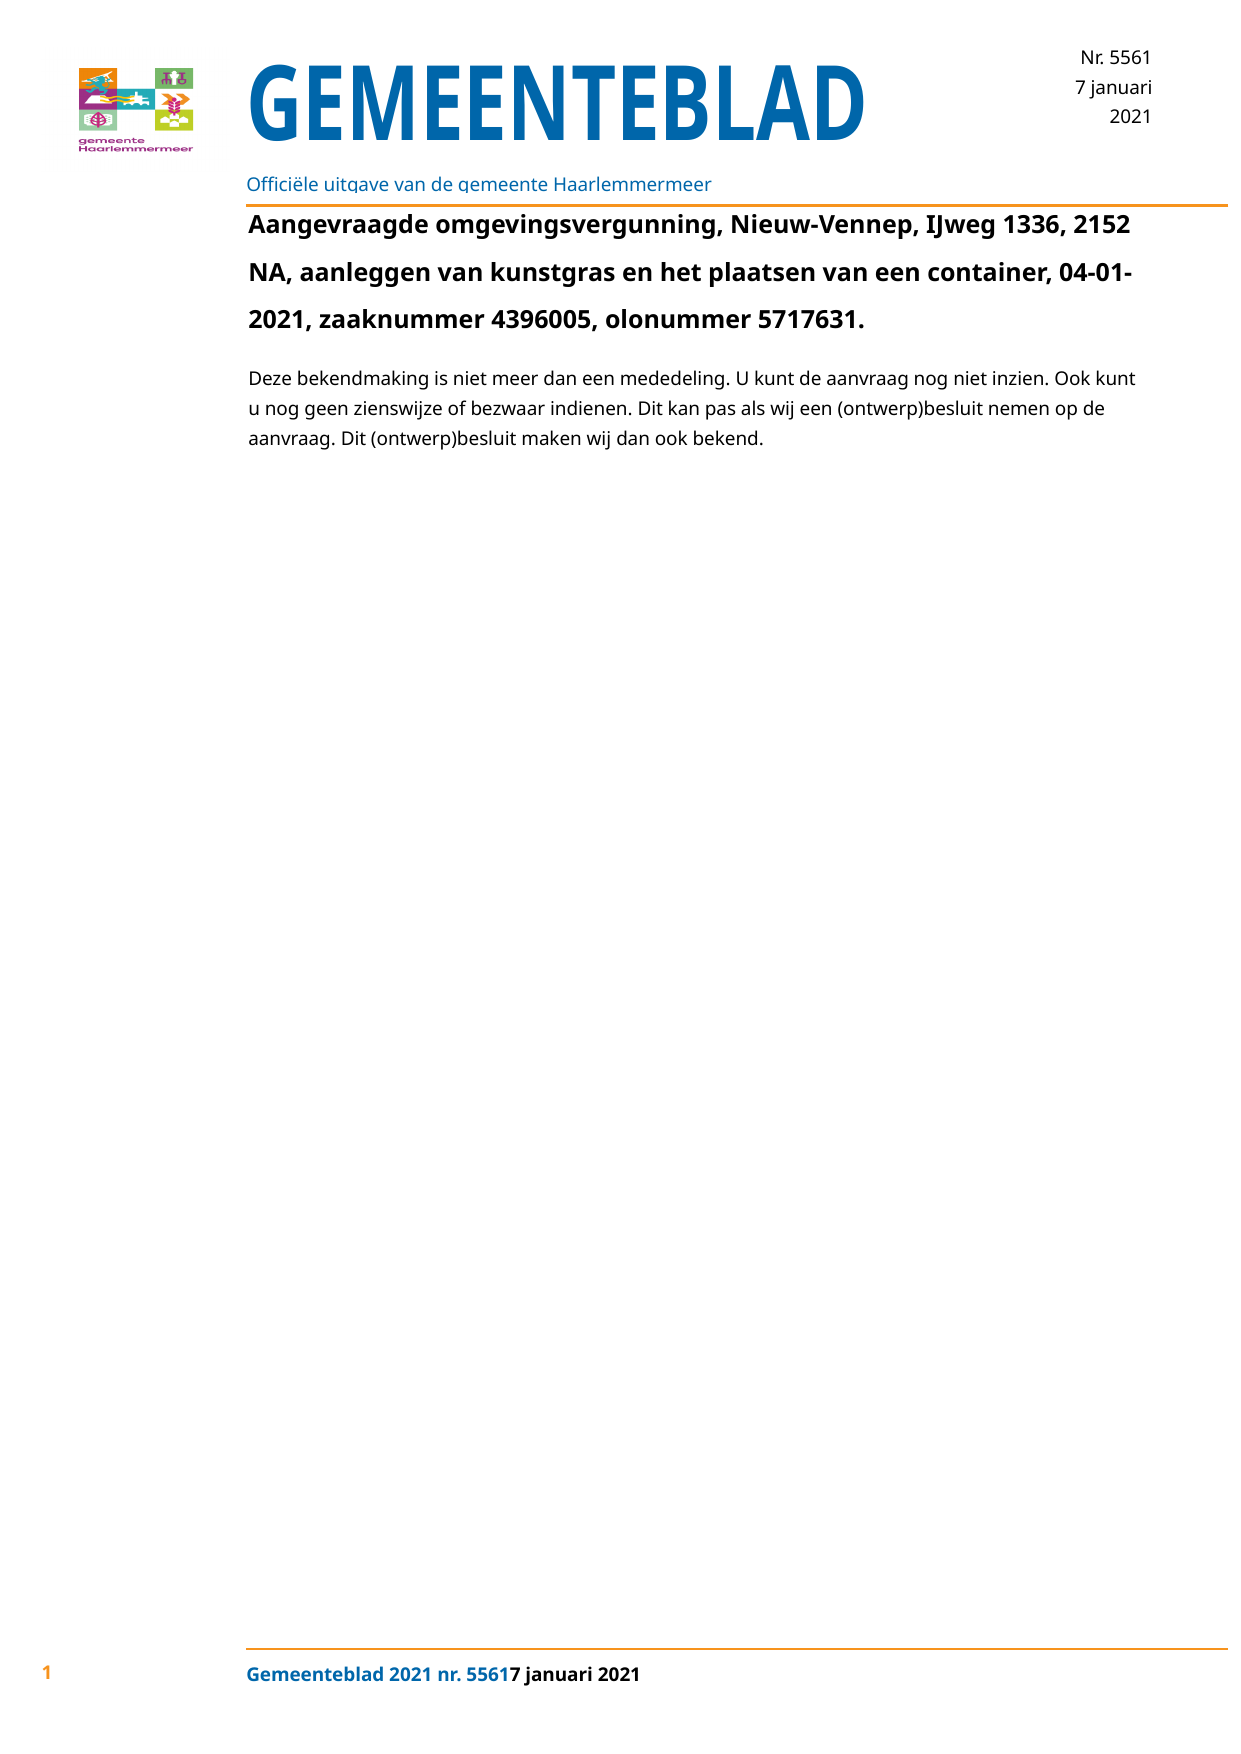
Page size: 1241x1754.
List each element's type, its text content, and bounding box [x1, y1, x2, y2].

text Deze bekendmaking is niet meer dan een mededeling. U kunt de aanvraag nog niet inzien. Ook kunt u nog geen zienswijze of bezwaar indienen. Dit kan pas als wij een (ontwerp)besluit nemen op de aanvraag. Dit (ontwerp)besluit maken wij dan ook bekend. [248, 366, 1152, 450]
picture [41, 47, 231, 172]
text Aangevraagde omgevingsvergunning, Nieuw-Vennep, IJweg 1336, 2152 NA, aanleggen van kunstgras en het plaatsen van een container, 04-01-2021, zaaknummer 4396005, olonummer 5717631. [248, 207, 1152, 336]
